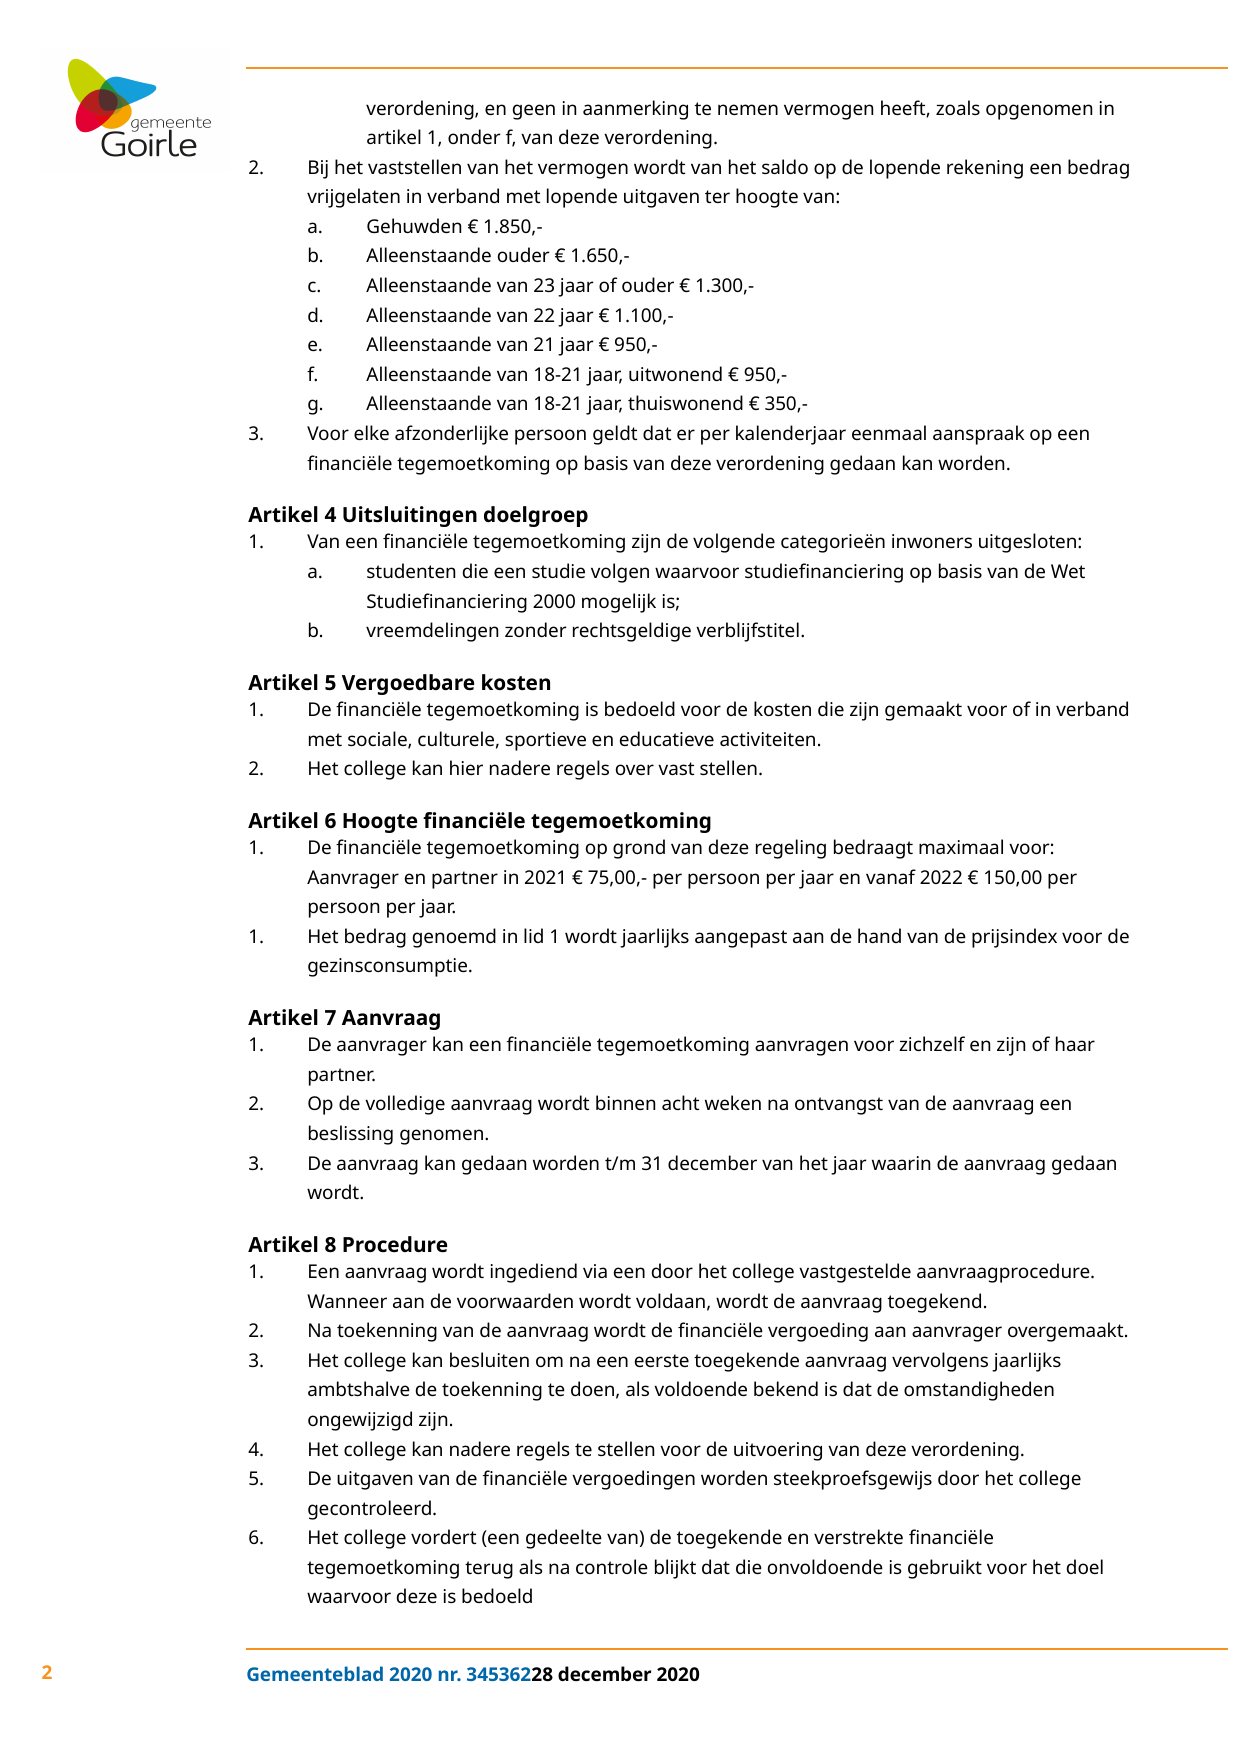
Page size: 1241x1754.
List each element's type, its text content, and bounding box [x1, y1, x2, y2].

list Alleenstaande van 18-21 jaar, uitwonend € 950,- [307, 361, 1152, 387]
text Artikel 6 Hoogte financiële tegemoetkoming [248, 806, 1152, 834]
list De uitgaven van de financiële vergoedingen worden steekproefsgewijs door het college gecontroleerd. [248, 1465, 1152, 1521]
list verordening, en geen in aanmerking te nemen vermogen heeft, zoals opgenomen in artikel 1, onder f, van deze verordening. [307, 95, 1152, 150]
list Van een financiële tegemoetkoming zijn de volgende categorieën inwoners uitgesloten: [248, 529, 1152, 554]
list De aanvrager kan een financiële tegemoetkoming aanvragen voor zichzelf en zijn of haar partner. [248, 1031, 1152, 1087]
list studenten die een studie volgen waarvoor studiefinanciering op basis van de Wet Studiefinanciering 2000 mogelijk is; [307, 558, 1152, 613]
list Op de volledige aanvraag wordt binnen acht weken na ontvangst van de aanvraag een beslissing genomen. [248, 1091, 1152, 1146]
list Het college kan nadere regels te stellen voor de uitvoering van deze verordening. [248, 1436, 1152, 1461]
list Alleenstaande van 22 jaar € 1.100,- [307, 302, 1152, 328]
list Voor elke afzonderlijke persoon geldt dat er per kalenderjaar eenmaal aanspraak op een financiële tegemoetkoming op basis van deze verordening gedaan kan worden. [248, 420, 1152, 476]
list Bij het vaststellen van het vermogen wordt van het saldo op de lopende rekening een bedrag vrijgelaten in verband met lopende uitgaven ter hoogte van: [248, 154, 1152, 209]
picture [41, 47, 231, 172]
list De financiële tegemoetkoming op grond van deze regeling bedraagt maximaal voor: Aanvrager en partner in 2021 € 75,00,- per persoon per jaar en vanaf 2022 € 150,00 per persoon per jaar. [248, 834, 1152, 919]
list Het college kan hier nadere regels over vast stellen. [248, 755, 1152, 781]
text Artikel 8 Procedure [248, 1230, 1152, 1258]
text Artikel 7 Aanvraag [248, 1003, 1152, 1031]
list Alleenstaande ouder € 1.650,- [307, 243, 1152, 268]
list Gehuwden € 1.850,- [307, 213, 1152, 239]
list Alleenstaande van 18-21 jaar, thuiswonend € 350,- [307, 391, 1152, 416]
list Het college vordert (een gedeelte van) de toegekende en verstrekte financiële tegemoetkoming terug als na controle blijkt dat die onvoldoende is gebruikt voor het doel waarvoor deze is bedoeld [248, 1524, 1152, 1609]
list Het bedrag genoemd in lid 1 wordt jaarlijks aangepast aan de hand van de prijsindex voor de gezinsconsumptie. [248, 923, 1152, 978]
text Artikel 5 Vergoedbare kosten [248, 668, 1152, 696]
list Alleenstaande van 21 jaar € 950,- [307, 331, 1152, 357]
list Een aanvraag wordt ingediend via een door het college vastgestelde aanvraagprocedure. Wanneer aan de voorwaarden wordt voldaan, wordt de aanvraag toegekend. [248, 1258, 1152, 1313]
text Artikel 4 Uitsluitingen doelgroep [248, 500, 1152, 529]
list Alleenstaande van 23 jaar of ouder € 1.300,- [307, 272, 1152, 298]
list Na toekenning van de aanvraag wordt de financiële vergoeding aan aanvrager overgemaakt. [248, 1317, 1152, 1343]
list De financiële tegemoetkoming is bedoeld voor de kosten die zijn gemaakt voor of in verband met sociale, culturele, sportieve en educatieve activiteiten. [248, 696, 1152, 752]
list Het college kan besluiten om na een eerste toegekende aanvraag vervolgens jaarlijks ambtshalve de toekenning te doen, als voldoende bekend is dat de omstandigheden ongewijzigd zijn. [248, 1347, 1152, 1432]
list vreemdelingen zonder rechtsgeldige verblijfstitel. [307, 617, 1152, 643]
list De aanvraag kan gedaan worden t/m 31 december van het jaar waarin de aanvraag gedaan wordt. [248, 1150, 1152, 1205]
